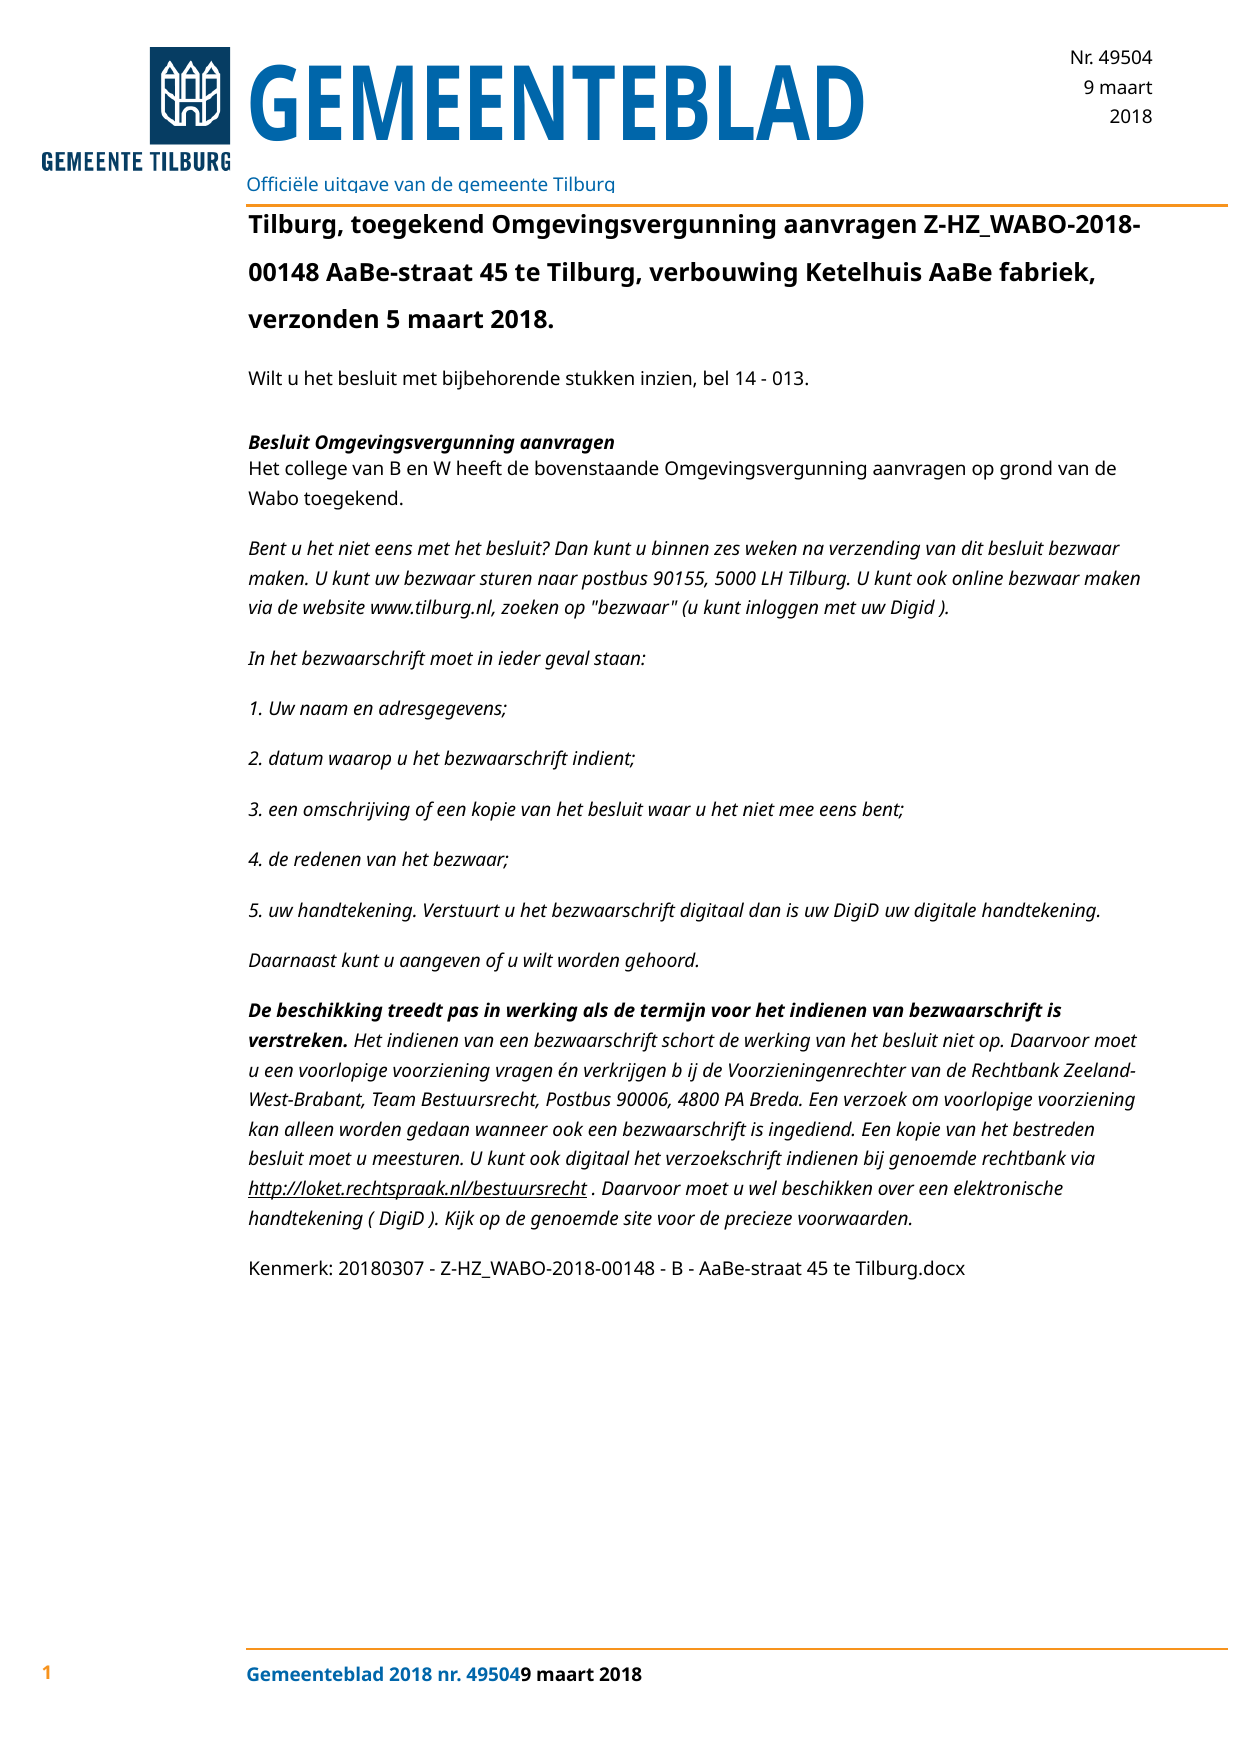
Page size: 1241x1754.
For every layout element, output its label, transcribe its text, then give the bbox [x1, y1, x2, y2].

text Bent u het niet eens met het besluit? Dan kunt u binnen zes weken na verzending van dit besluit bezwaar maken. U kunt uw bezwaar sturen naar postbus 90155, 5000 LH Tilburg. U kunt ook online bezwaar maken via de website www.tilburg.nl, zoeken op "bezwaar" (u kunt inloggen met uw Digid ). [248, 535, 1152, 620]
text 4. de redenen van het bezwaar; [248, 846, 1152, 872]
text 3. een omschrijving of een kopie van het besluit waar u het niet mee eens bent; [248, 796, 1152, 822]
text Besluit Omgevingsvergunning aanvragen [248, 429, 1152, 455]
text 1. Uw naam en adresgegevens; [248, 695, 1152, 721]
text 5. uw handtekening. Verstuurt u het bezwaarschrift digitaal dan is uw DigiD uw digitale handtekening. [248, 897, 1152, 923]
text De beschikking treedt pas in werking als de termijn voor het indienen van bezwaarschrift is verstreken. Het indienen van een bezwaarschrift schort de werking van het besluit niet op. Daarvoor moet u een voorlopige voorziening vragen én verkrijgen b ij de Voorzieningenrechter van de Rechtbank Zeeland-West-Brabant, Team Bestuursrecht, Postbus 90006, 4800 PA Breda. Een verzoek om voorlopige voorziening kan alleen worden gedaan wanneer ook een bezwaarschrift is ingediend. Een kopie van het bestreden besluit moet u meesturen. U kunt ook digitaal het verzoekschrift indienen bij genoemde rechtbank via http://loket.rechtspraak.nl/bestuursrecht . Daarvoor moet u wel beschikken over een elektronische handtekening ( DigiD ). Kijk op de genoemde site voor de precieze voorwaarden. [248, 998, 1152, 1231]
text Het college van B en W heeft de bovenstaande Omgevingsvergunning aanvragen op grond van de Wabo toegekend. [248, 455, 1152, 511]
picture [41, 47, 231, 172]
text Tilburg, toegekend Omgevingsvergunning aanvragen Z-HZ_WABO-2018-00148 AaBe-straat 45 te Tilburg, verbouwing Ketelhuis AaBe fabriek, verzonden 5 maart 2018. [248, 207, 1152, 336]
text Wilt u het besluit met bijbehorende stukken inzien, bel 14 - 013. [248, 366, 1152, 391]
text Daarnaast kunt u aangeven of u wilt worden gehoord. [248, 947, 1152, 973]
text In het bezwaarschrift moet in ieder geval staan: [248, 645, 1152, 671]
text 2. datum waarop u het bezwaarschrift indient; [248, 746, 1152, 771]
text Kenmerk: 20180307 - Z-HZ_WABO-2018-00148 - B - AaBe-straat 45 te Tilburg.docx [248, 1255, 1152, 1281]
